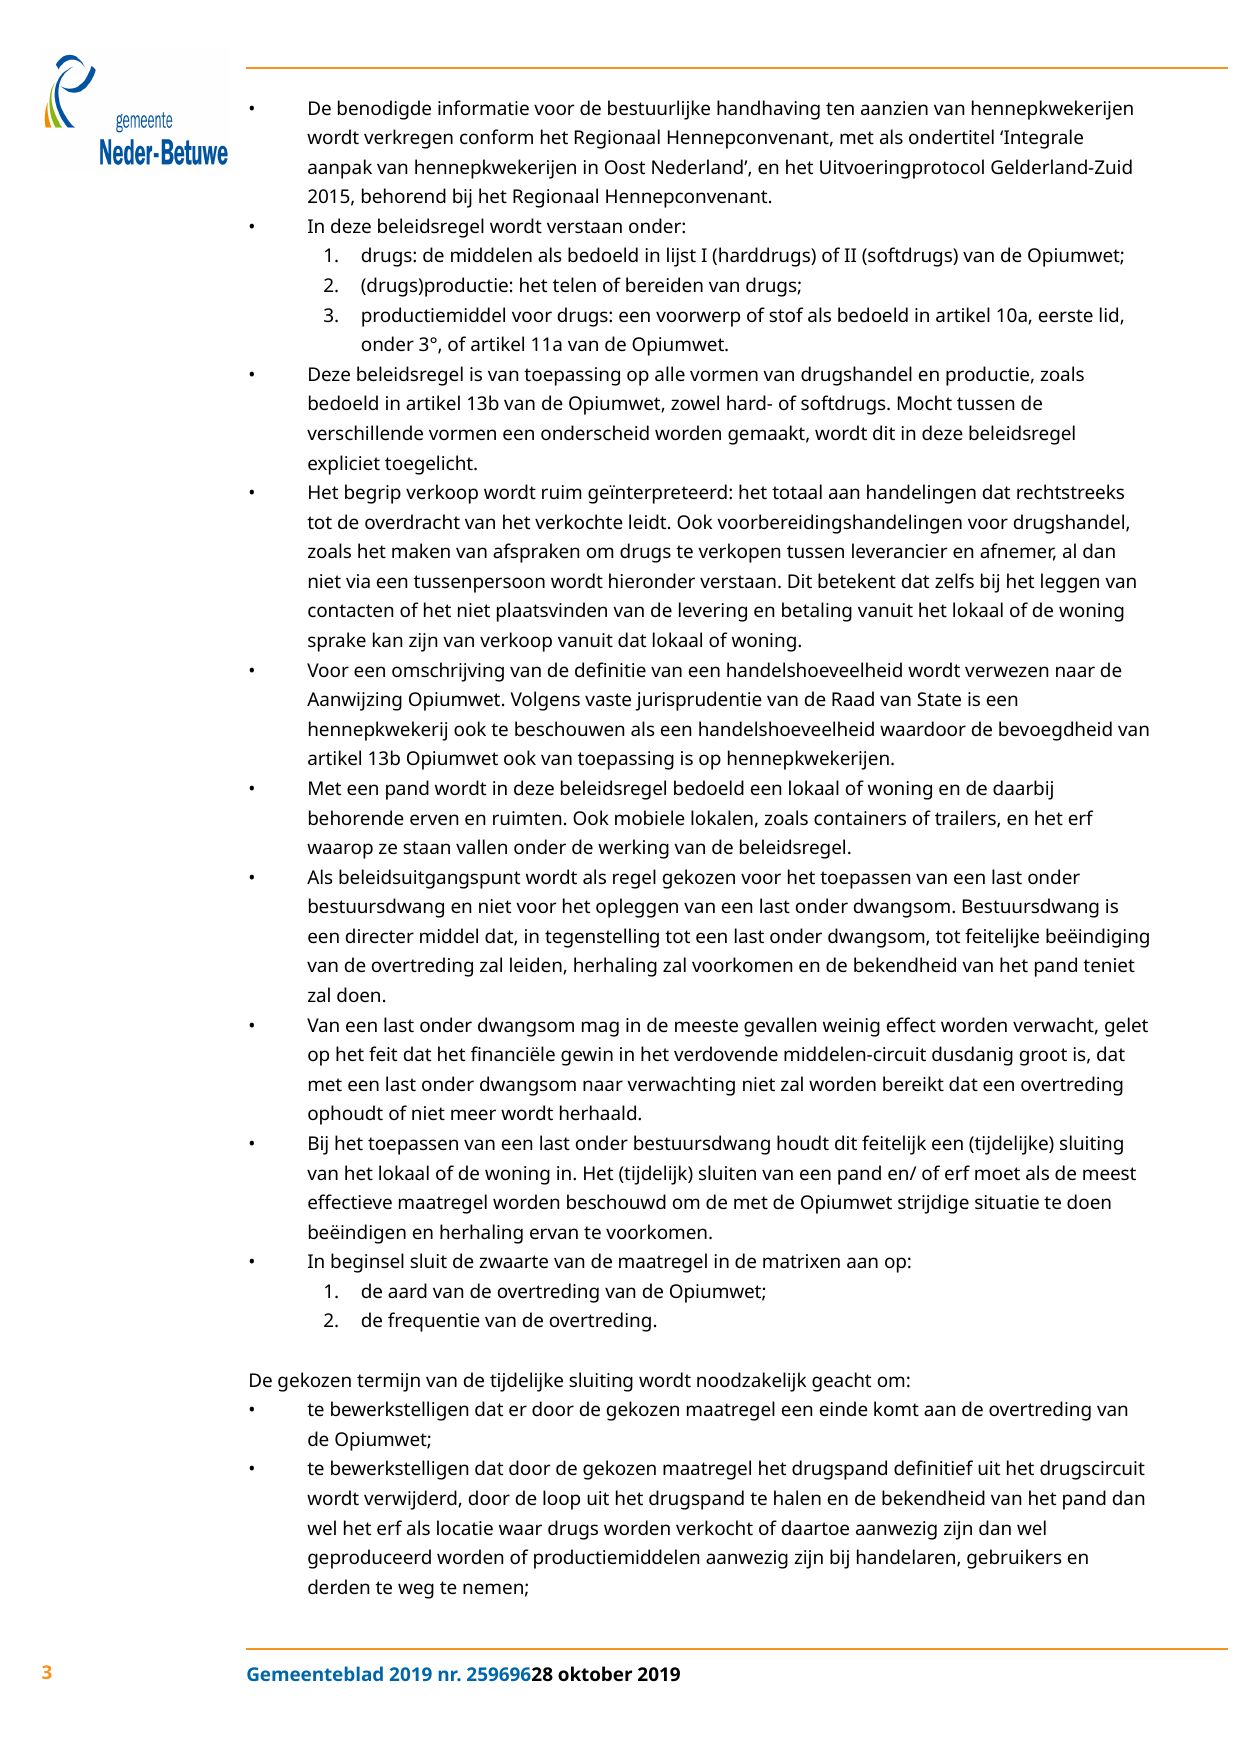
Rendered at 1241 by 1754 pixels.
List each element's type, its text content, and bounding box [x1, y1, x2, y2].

list te bewerkstelligen dat er door de gekozen maatregel een einde komt aan de overtreding van de Opiumwet; [248, 1396, 1152, 1452]
list Het begrip verkoop wordt ruim geïnterpreteerd: het totaal aan handelingen dat rechtstreeks tot de overdracht van het verkochte leidt. Ook voorbereidingshandelingen voor drugshandel, zoals het maken van afspraken om drugs te verkopen tussen leverancier en afnemer, al dan niet via een tussenpersoon wordt hieronder verstaan. Dit betekent dat zelfs bij het leggen van contacten of het niet plaatsvinden van de levering en betaling vanuit het lokaal of de woning sprake kan zijn van verkoop vanuit dat lokaal of woning. [248, 479, 1152, 653]
list In deze beleidsregel wordt verstaan onder: [248, 213, 1152, 239]
list productiemiddel voor drugs: een voorwerp of stof als bedoeld in artikel 10a, eerste lid, onder 3°, of artikel 11a van de Opiumwet. [323, 302, 1152, 357]
list Van een last onder dwangsom mag in de meeste gevallen weinig effect worden verwacht, gelet op het feit dat het financiële gewin in het verdovende middelen-circuit dusdanig groot is, dat met een last onder dwangsom naar verwachting niet zal worden bereikt dat een overtreding ophoudt of niet meer wordt herhaald. [248, 1012, 1152, 1126]
list te bewerkstelligen dat door de gekozen maatregel het drugspand definitief uit het drugscircuit wordt verwijderd, door de loop uit het drugspand te halen en de bekendheid van het pand dan wel het erf als locatie waar drugs worden verkocht of daartoe aanwezig zijn dan wel geproduceerd worden of productiemiddelen aanwezig zijn bij handelaren, gebruikers en derden te weg te nemen; [248, 1456, 1152, 1600]
list Deze beleidsregel is van toepassing op alle vormen van drugshandel en productie, zoals bedoeld in artikel 13b van de Opiumwet, zowel hard- of softdrugs. Mocht tussen de verschillende vormen een onderscheid worden gemaakt, wordt dit in deze beleidsregel expliciet toegelicht. [248, 361, 1152, 476]
list Met een pand wordt in deze beleidsregel bedoeld een lokaal of woning en de daarbij behorende erven en ruimten. Ook mobiele lokalen, zoals containers of trailers, en het erf waarop ze staan vallen onder de werking van de beleidsregel. [248, 775, 1152, 860]
list de frequentie van de overtreding. [323, 1308, 1152, 1333]
text De gekozen termijn van de tijdelijke sluiting wordt noodzakelijk geacht om: [248, 1367, 1152, 1393]
list Bij het toepassen van een last onder bestuursdwang houdt dit feitelijk een (tijdelijke) sluiting van het lokaal of de woning in. Het (tijdelijk) sluiten van een pand en/ of erf moet als de meest effectieve maatregel worden beschouwd om de met de Opiumwet strijdige situatie te doen beëindigen en herhaling ervan te voorkomen. [248, 1130, 1152, 1245]
list (drugs)productie: het telen of bereiden van drugs; [323, 272, 1152, 298]
list drugs: de middelen als bedoeld in lijst I (harddrugs) of II (softdrugs) van de Opiumwet; [323, 243, 1152, 268]
list Voor een omschrijving van de definitie van een handelshoeveelheid wordt verwezen naar de Aanwijzing Opiumwet. Volgens vaste jurisprudentie van de Raad van State is een hennepkwekerij ook te beschouwen als een handelshoeveelheid waardoor de bevoegdheid van artikel 13b Opiumwet ook van toepassing is op hennepkwekerijen. [248, 657, 1152, 771]
list Als beleidsuitgangspunt wordt als regel gekozen voor het toepassen van een last onder bestuursdwang en niet voor het opleggen van een last onder dwangsom. Bestuursdwang is een directer middel dat, in tegenstelling tot een last onder dwangsom, tot feitelijke beëindiging van de overtreding zal leiden, herhaling zal voorkomen en de bekendheid van het pand teniet zal doen. [248, 864, 1152, 1008]
list de aard van de overtreding van de Opiumwet; [323, 1278, 1152, 1304]
picture [41, 47, 231, 172]
list In beginsel sluit de zwaarte van de maatregel in de matrixen aan op: [248, 1248, 1152, 1274]
list De benodigde informatie voor de bestuurlijke handhaving ten aanzien van hennepkwekerijen wordt verkregen conform het Regionaal Hennepconvenant, met als ondertitel ‘Integrale aanpak van hennepkwekerijen in Oost Nederland’, en het Uitvoeringprotocol Gelderland-Zuid 2015, behorend bij het Regionaal Hennepconvenant. [248, 95, 1152, 209]
